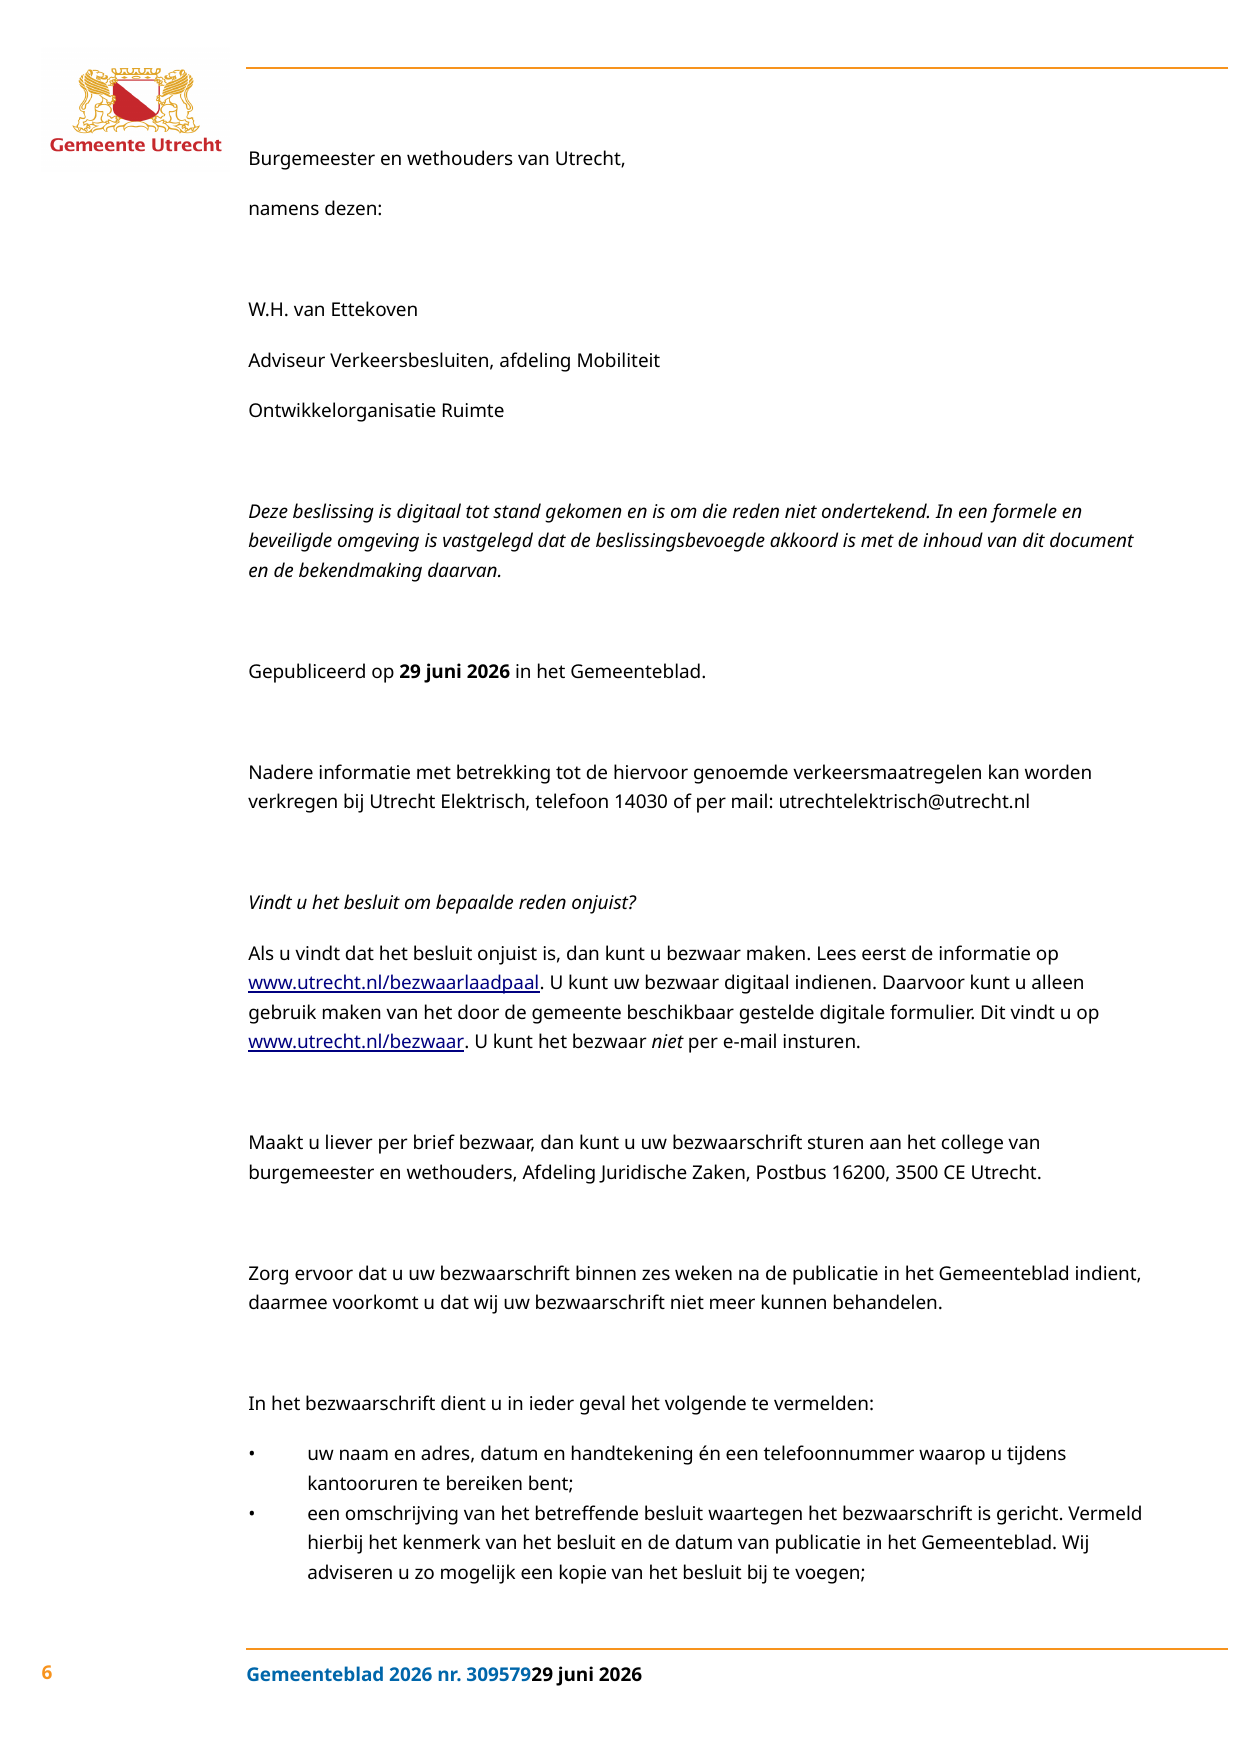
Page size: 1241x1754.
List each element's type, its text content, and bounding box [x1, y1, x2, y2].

text Gepubliceerd op 29 juni 2026 in het Gemeenteblad. [248, 658, 1152, 684]
text Maakt u liever per brief bezwaar, dan kunt u uw bezwaarschrift sturen aan het college van burgemeester en wethouders, Afdeling Juridische Zaken, Postbus 16200, 3500 CE Utrecht. [248, 1129, 1152, 1185]
text In het bezwaarschrift dient u in ieder geval het volgende te vermelden: [248, 1390, 1152, 1416]
list een omschrijving van het betreffende besluit waartegen het bezwaarschrift is gericht. Vermeld hierbij het kenmerk van het besluit en de datum van publicatie in het Gemeenteblad. Wij adviseren u zo mogelijk een kopie van het besluit bij te voegen; [248, 1500, 1152, 1585]
list uw naam en adres, datum en handtekening én een telefoonnummer waarop u tijdens kantooruren te bereiken bent; [248, 1441, 1152, 1496]
text Vindt u het besluit om bepaalde reden onjuist? [248, 889, 1152, 915]
picture [41, 47, 231, 172]
text Adviseur Verkeersbesluiten, afdeling Mobiliteit [248, 347, 1152, 373]
text Ontwikkelorganisatie Ruimte [248, 397, 1152, 423]
text W.H. van Ettekoven [248, 296, 1152, 322]
text Deze beslissing is digitaal tot stand gekomen en is om die reden niet ondertekend. In een formele en beveiligde omgeving is vastgelegd dat de beslissingsbevoegde akkoord is met de inhoud van dit document en de bekendmaking daarvan. [248, 498, 1152, 583]
text Nadere informatie met betrekking tot de hiervoor genoemde verkeersmaatregelen kan worden verkregen bij Utrecht Elektrisch, telefoon 14030 of per mail: utrechtelektrisch@utrecht.nl [248, 759, 1152, 814]
text namens dezen: [248, 196, 1152, 221]
text Als u vindt dat het besluit onjuist is, dan kunt u bezwaar maken. Lees eerst de informatie op www.utrecht.nl/bezwaarlaadpaal. U kunt uw bezwaar digitaal indienen. Daarvoor kunt u alleen gebruik maken van het door de gemeente beschikbaar gestelde digitale formulier. Dit vindt u op www.utrecht.nl/bezwaar. U kunt het bezwaar niet per e-mail insturen. [248, 940, 1152, 1054]
text Burgemeester en wethouders van Utrecht, [248, 145, 1152, 171]
text Zorg ervoor dat u uw bezwaarschrift binnen zes weken na de publicatie in het Gemeenteblad indient, daarmee voorkomt u dat wij uw bezwaarschrift niet meer kunnen behandelen. [248, 1260, 1152, 1315]
